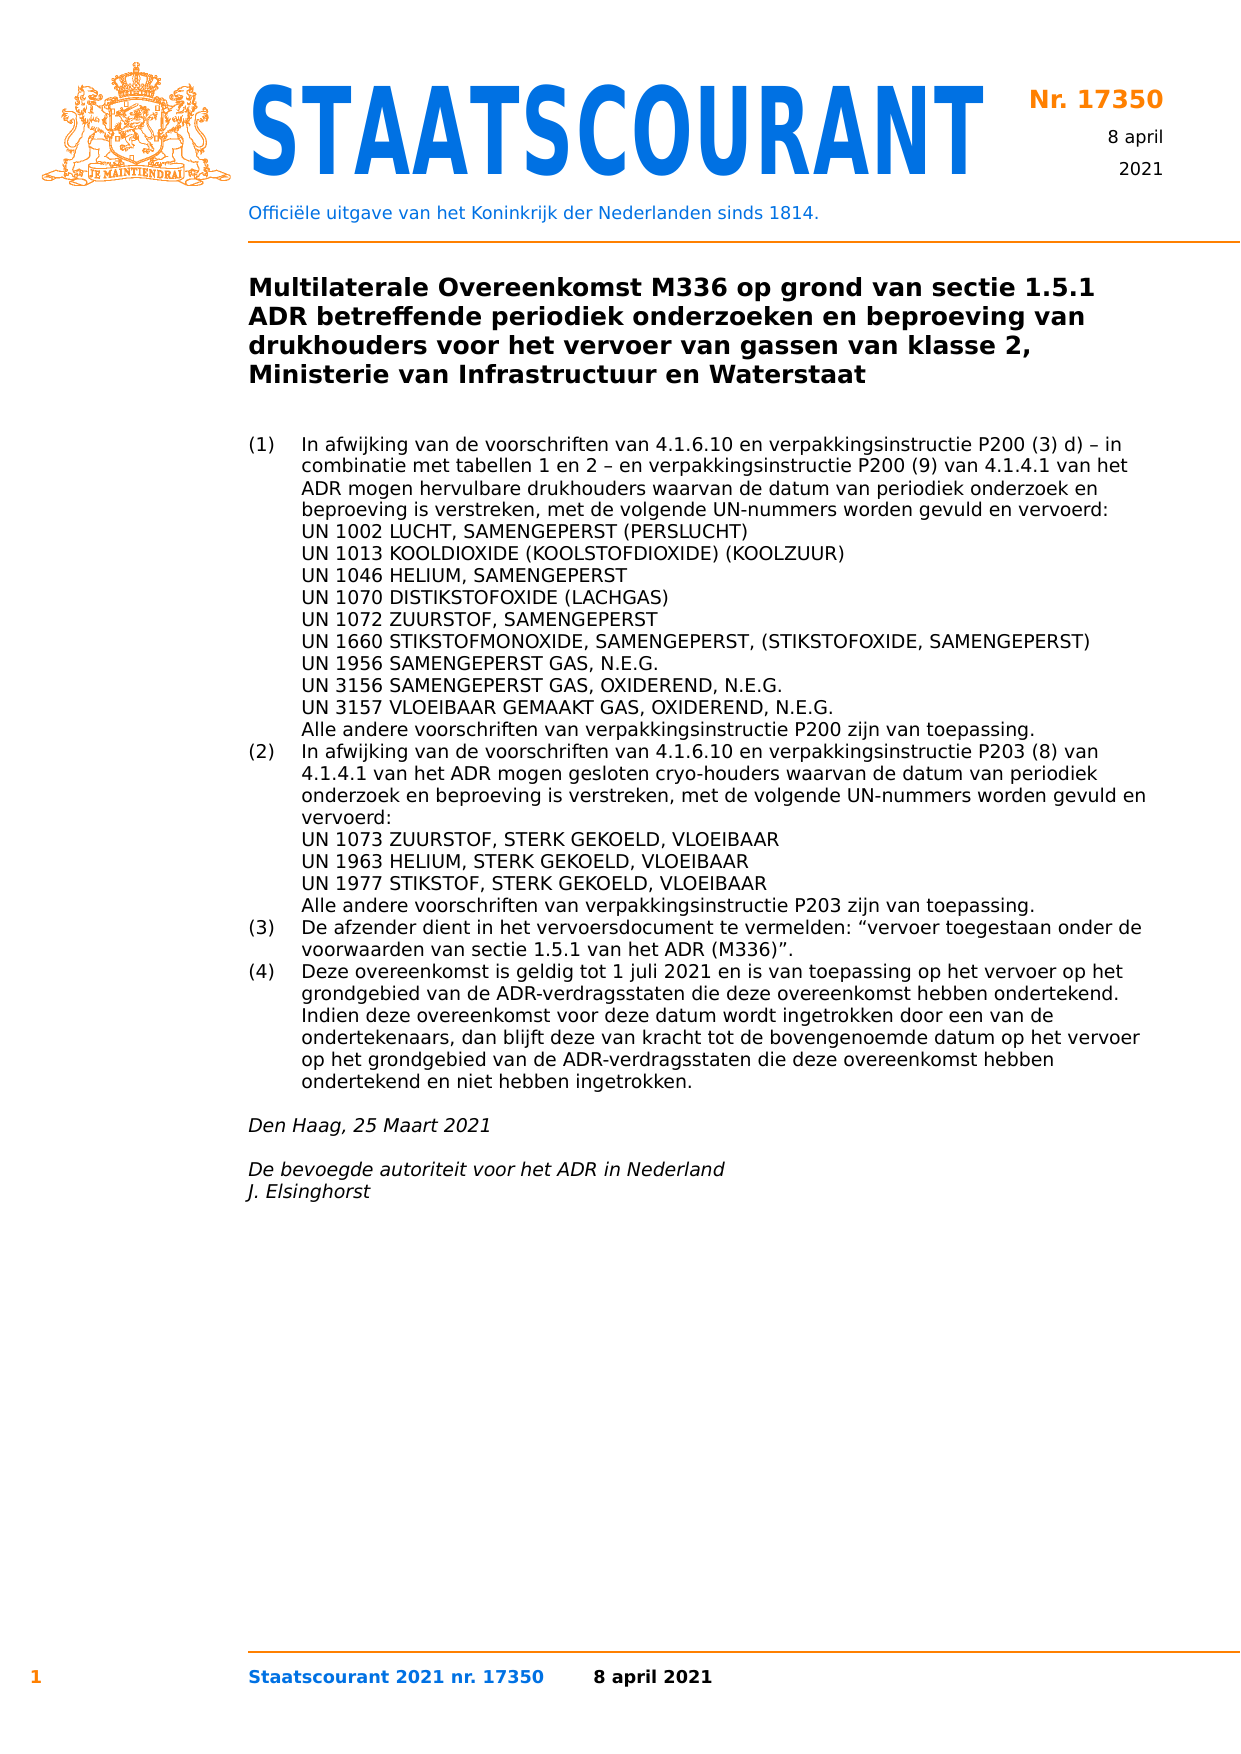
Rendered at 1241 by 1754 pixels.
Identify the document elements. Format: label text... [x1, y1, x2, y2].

table_header STAATSCOURANT [248, 62, 998, 203]
text UN 3157 VLOEIBAAR GEMAAKT GAS, OXIDEREND, N.E.G. [301, 697, 1163, 719]
text UN 1013 KOOLDIOXIDE (KOOLSTOFDIOXIDE) (KOOLZUUR) [301, 543, 1163, 565]
text (4) Deze overeenkomst is geldig tot 1 juli 2021 en is van toepassing op het vervoer op het grondgebied van de ADR-verdragsstaten die deze overeenkomst hebben ondertekend. Indien deze overeenkomst voor deze datum wordt ingetrokken door een van de ondertekenaars, dan blijft deze van kracht tot de bovengenoemde datum op het vervoer op het grondgebied van de ADR-verdragsstaten die deze overeenkomst hebben ondertekend en niet hebben ingetrokken. [248, 961, 1163, 1093]
subtitle Multilaterale Overeenkomst M336 op grond van sectie 1.5.1 ADR betreffende periodiek onderzoeken en beproeving van drukhouders voor het vervoer van gassen van klasse 2, Ministerie van Infrastructuur en Waterstaat [248, 273, 1163, 390]
text Alle andere voorschriften van verpakkingsinstructie P203 zijn van toepassing. [301, 895, 1163, 917]
text UN 1977 STIKSTOF, STERK GEKOELD, VLOEIBAAR [301, 873, 1163, 895]
text Den Haag, 25 Maart 2021 [248, 1115, 1163, 1137]
text UN 1963 HELIUM, STERK GEKOELD, VLOEIBAAR [301, 851, 1163, 873]
text (2) In afwijking van de voorschriften van 4.1.6.10 en verpakkingsinstructie P203 (8) van 4.1.4.1 van het ADR mogen gesloten cryo-houders waarvan de datum van periodiek onderzoek en beproeving is verstreken, met de volgende UN-nummers worden gevuld en vervoerd: [248, 741, 1163, 829]
text UN 1046 HELIUM, SAMENGEPERST [301, 565, 1163, 587]
text UN 1072 ZUURSTOF, SAMENGEPERST [301, 609, 1163, 631]
text (1) In afwijking van de voorschriften van 4.1.6.10 en verpakkingsinstructie P200 (3) d) – in combinatie met tabellen 1 en 2 – en verpakkingsinstructie P200 (9) van 4.1.4.1 van het ADR mogen hervulbare drukhouders waarvan de datum van periodiek onderzoek en beproeving is verstreken, met de volgende UN-nummers worden gevuld en vervoerd: [248, 433, 1163, 521]
text UN 1002 LUCHT, SAMENGEPERST (PERSLUCHT) [301, 521, 1163, 543]
text Alle andere voorschriften van verpakkingsinstructie P200 zijn van toepassing. [301, 719, 1163, 741]
text UN 1660 STIKSTOFMONOXIDE, SAMENGEPERST, (STIKSTOFOXIDE, SAMENGEPERST) [301, 631, 1163, 653]
text De bevoegde autoriteit voor het ADR in Nederland J. Elsinghorst [248, 1158, 1163, 1202]
picture [41, 62, 231, 186]
table_cell 8 april [998, 121, 1240, 153]
text UN 1070 DISTIKSTOFOXIDE (LACHGAS) [301, 587, 1163, 609]
table_header [25, 62, 248, 241]
table_cell Officiële uitgave van het Koninkrijk der Nederlanden sinds 1814. [248, 203, 1240, 241]
text UN 3156 SAMENGEPERST GAS, OXIDEREND, N.E.G. [301, 675, 1163, 697]
table_header Nr. 17350 [998, 62, 1240, 121]
text (3) De afzender dient in het vervoersdocument te vermelden: “vervoer toegestaan onder de voorwaarden van sectie 1.5.1 van het ADR (M336)”. [248, 917, 1163, 961]
table_cell 2021 [998, 153, 1240, 203]
text UN 1956 SAMENGEPERST GAS, N.E.G. [301, 653, 1163, 675]
text UN 1073 ZUURSTOF, STERK GEKOELD, VLOEIBAAR [301, 829, 1163, 851]
